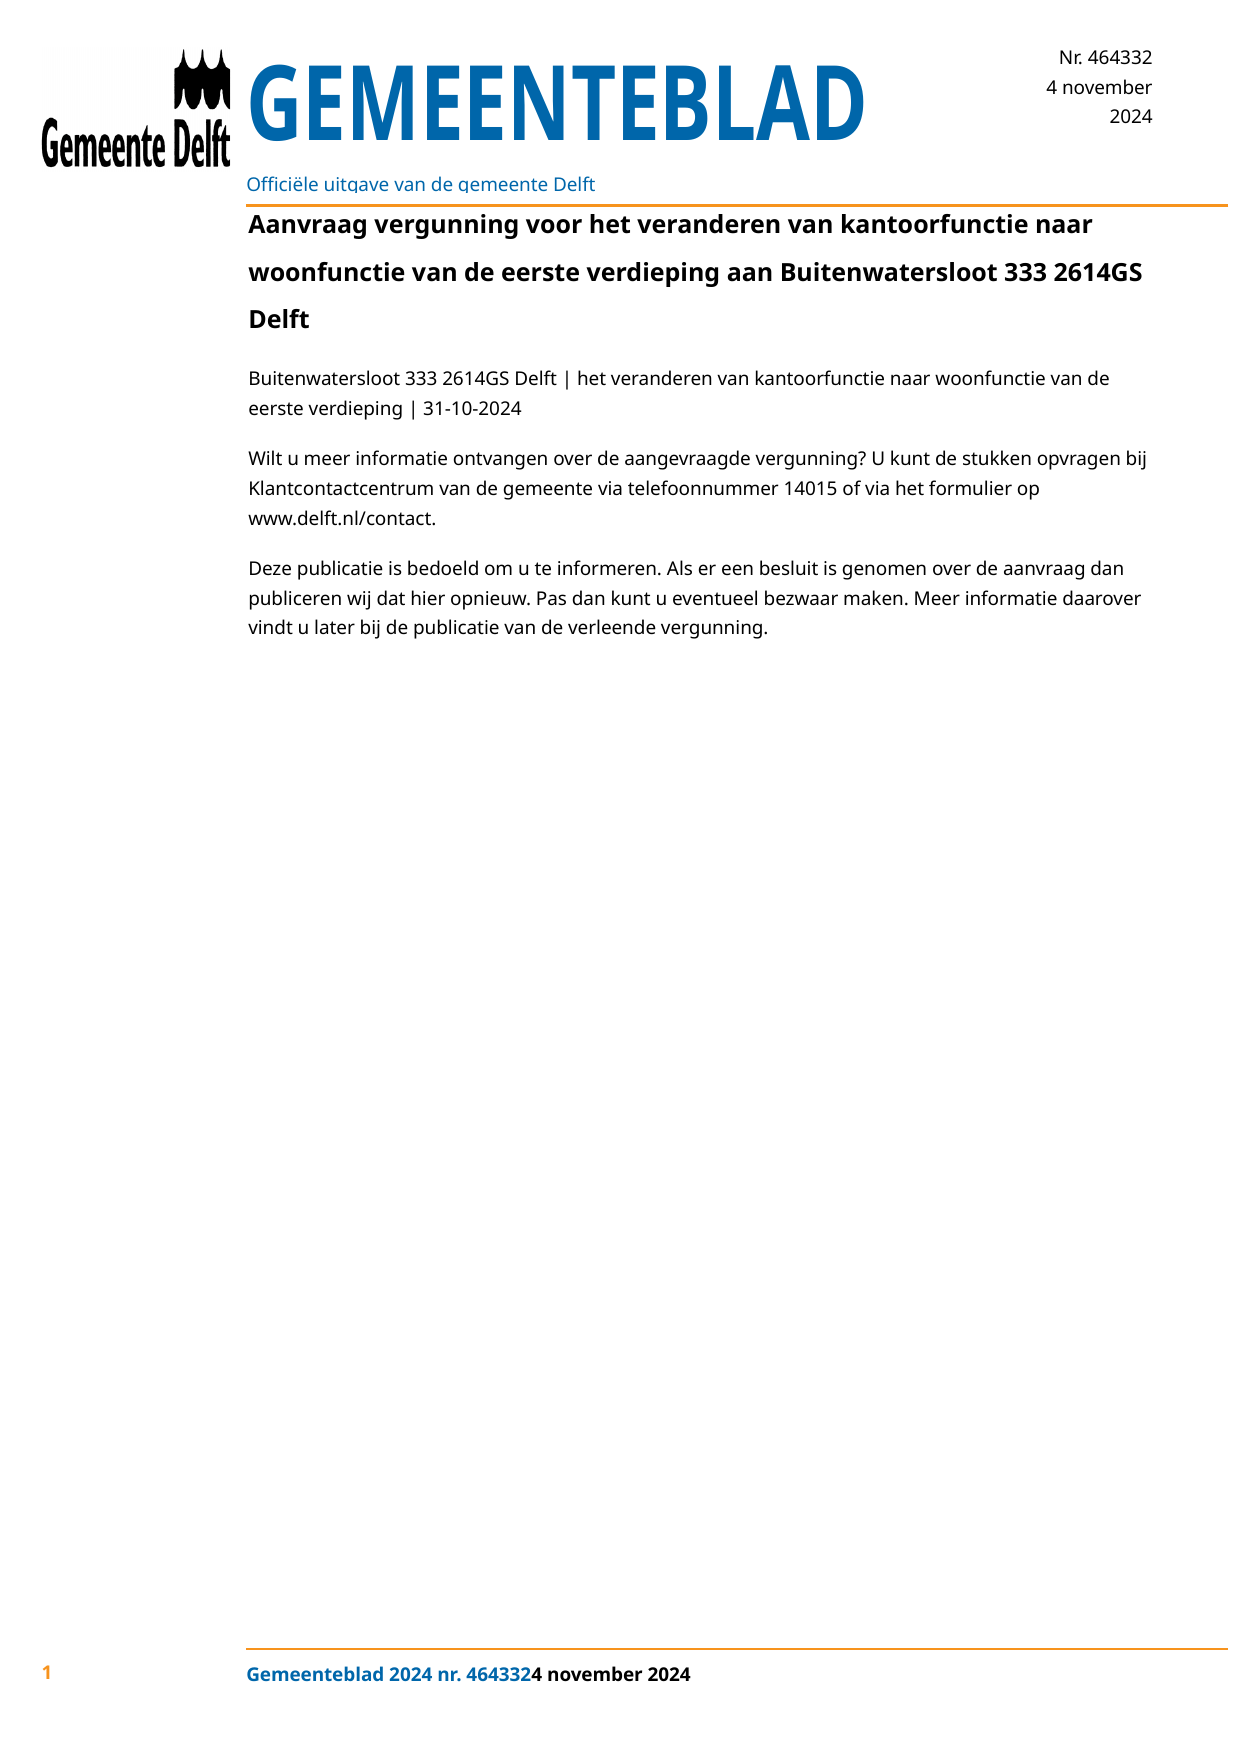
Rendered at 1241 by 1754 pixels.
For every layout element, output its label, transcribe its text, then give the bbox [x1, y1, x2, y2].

text Wilt u meer informatie ontvangen over de aangevraagde vergunning? U kunt de stukken opvragen bij Klantcontactcentrum van de gemeente via telefoonnummer 14015 of via het formulier op www.delft.nl/contact. [248, 446, 1152, 530]
text Aanvraag vergunning voor het veranderen van kantoorfunctie naar woonfunctie van de eerste verdieping aan Buitenwatersloot 333 2614GS Delft [248, 207, 1152, 336]
text Buitenwatersloot 333 2614GS Delft | het veranderen van kantoorfunctie naar woonfunctie van de eerste verdieping | 31-10-2024 [248, 366, 1152, 421]
text Deze publicatie is bedoeld om u te informeren. Als er een besluit is genomen over de aanvraag dan publiceren wij dat hier opnieuw. Pas dan kunt u eventueel bezwaar maken. Meer informatie daarover vindt u later bij de publicatie van de verleende vergunning. [248, 555, 1152, 640]
picture [41, 47, 231, 172]
